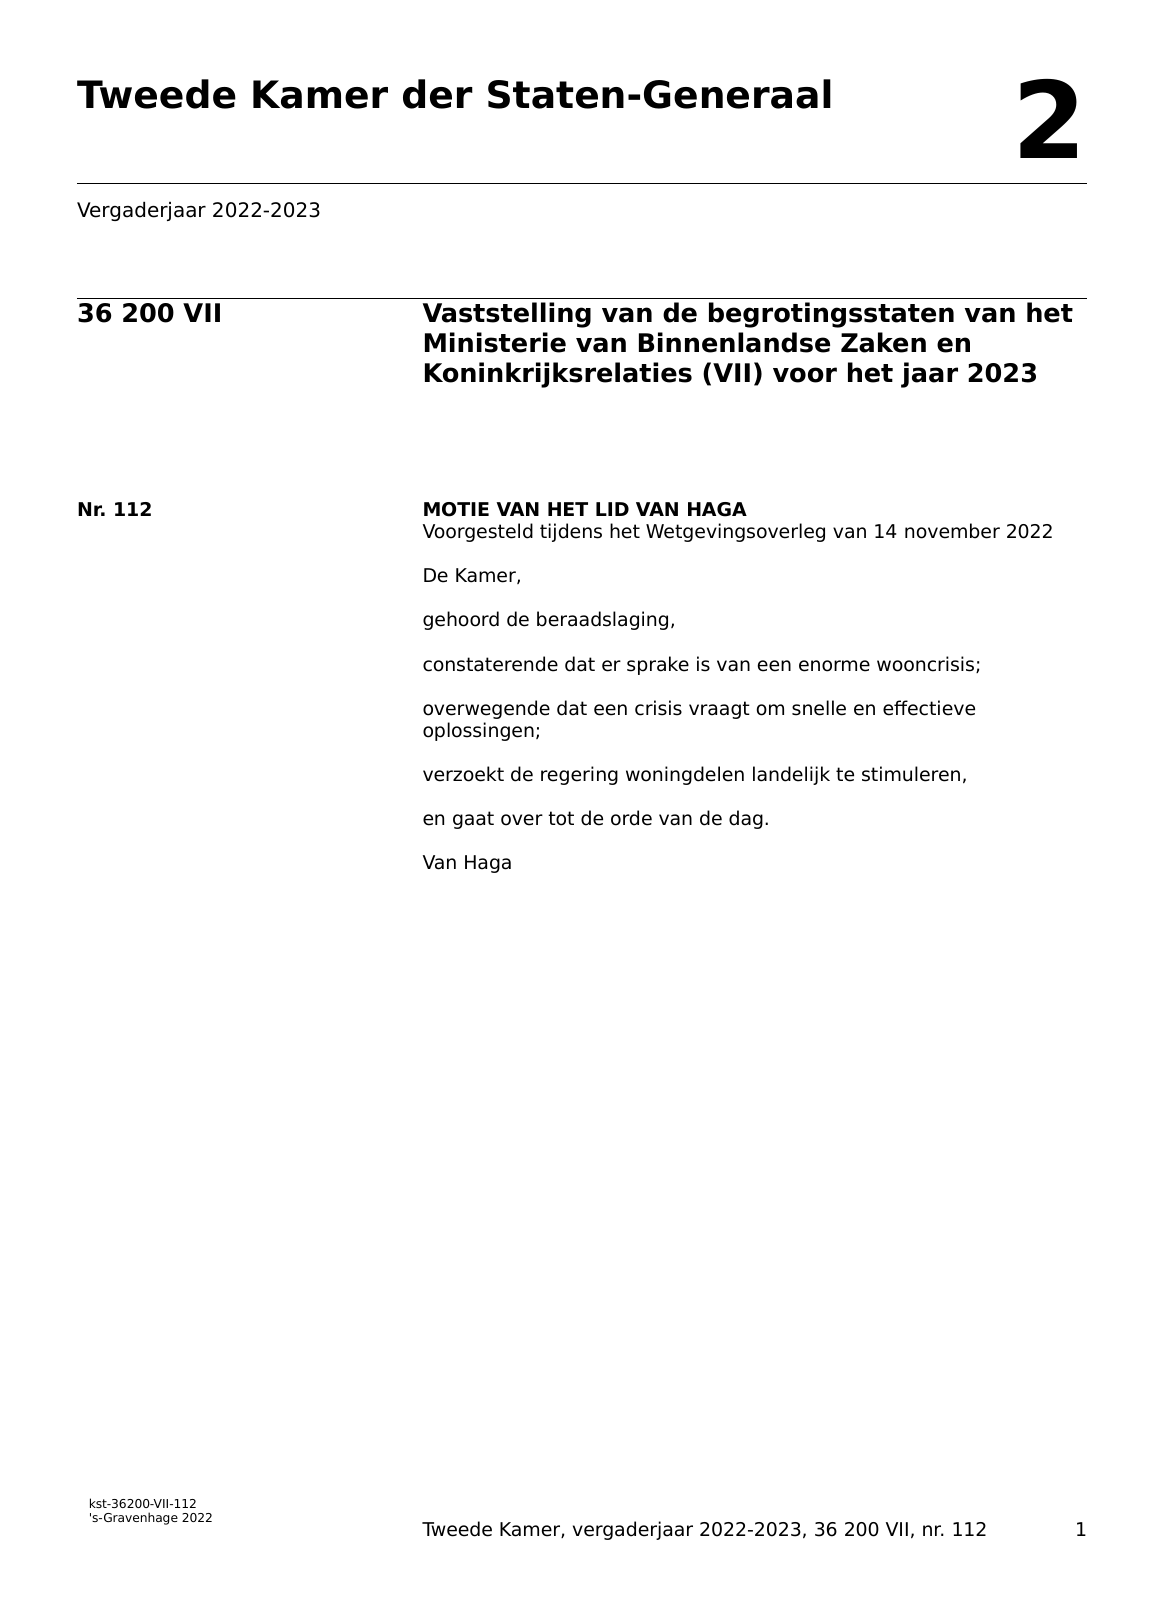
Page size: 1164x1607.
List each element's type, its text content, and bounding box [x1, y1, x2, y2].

text kst-36200-VII-112 [88, 1497, 323, 1511]
subtitle 36 200 VII Vaststelling van de begrotingsstaten van het Ministerie van Binnenlandse Zaken en Koninkrijksrelaties (VII) voor het jaar 2023 [77, 299, 1087, 388]
text overwegende dat een crisis vraagt om snelle en effectieve oplossingen; [422, 698, 1087, 742]
text constaterende dat er sprake is van een enorme wooncrisis; [422, 653, 1087, 676]
text verzoekt de regering woningdelen landelijk te stimuleren, [422, 764, 1087, 786]
text 's-Gravenhage 2022 [88, 1511, 323, 1525]
text en gaat over tot de orde van de dag. [422, 808, 1087, 830]
text Van Haga [422, 852, 1087, 874]
table_header Tweede Kamer der Staten-Generaal [77, 59, 886, 183]
text De Kamer, [422, 565, 1087, 587]
text Voorgesteld tijdens het Wetgevingsoverleg van 14 november 2022 [422, 521, 1087, 543]
table_cell Vergaderjaar 2022-2023 [77, 184, 1087, 298]
subtitle Nr. 112 MOTIE VAN HET LID VAN HAGA [77, 499, 1087, 521]
table_header 2 [886, 59, 1087, 183]
text gehoord de beraadslaging, [422, 609, 1087, 631]
